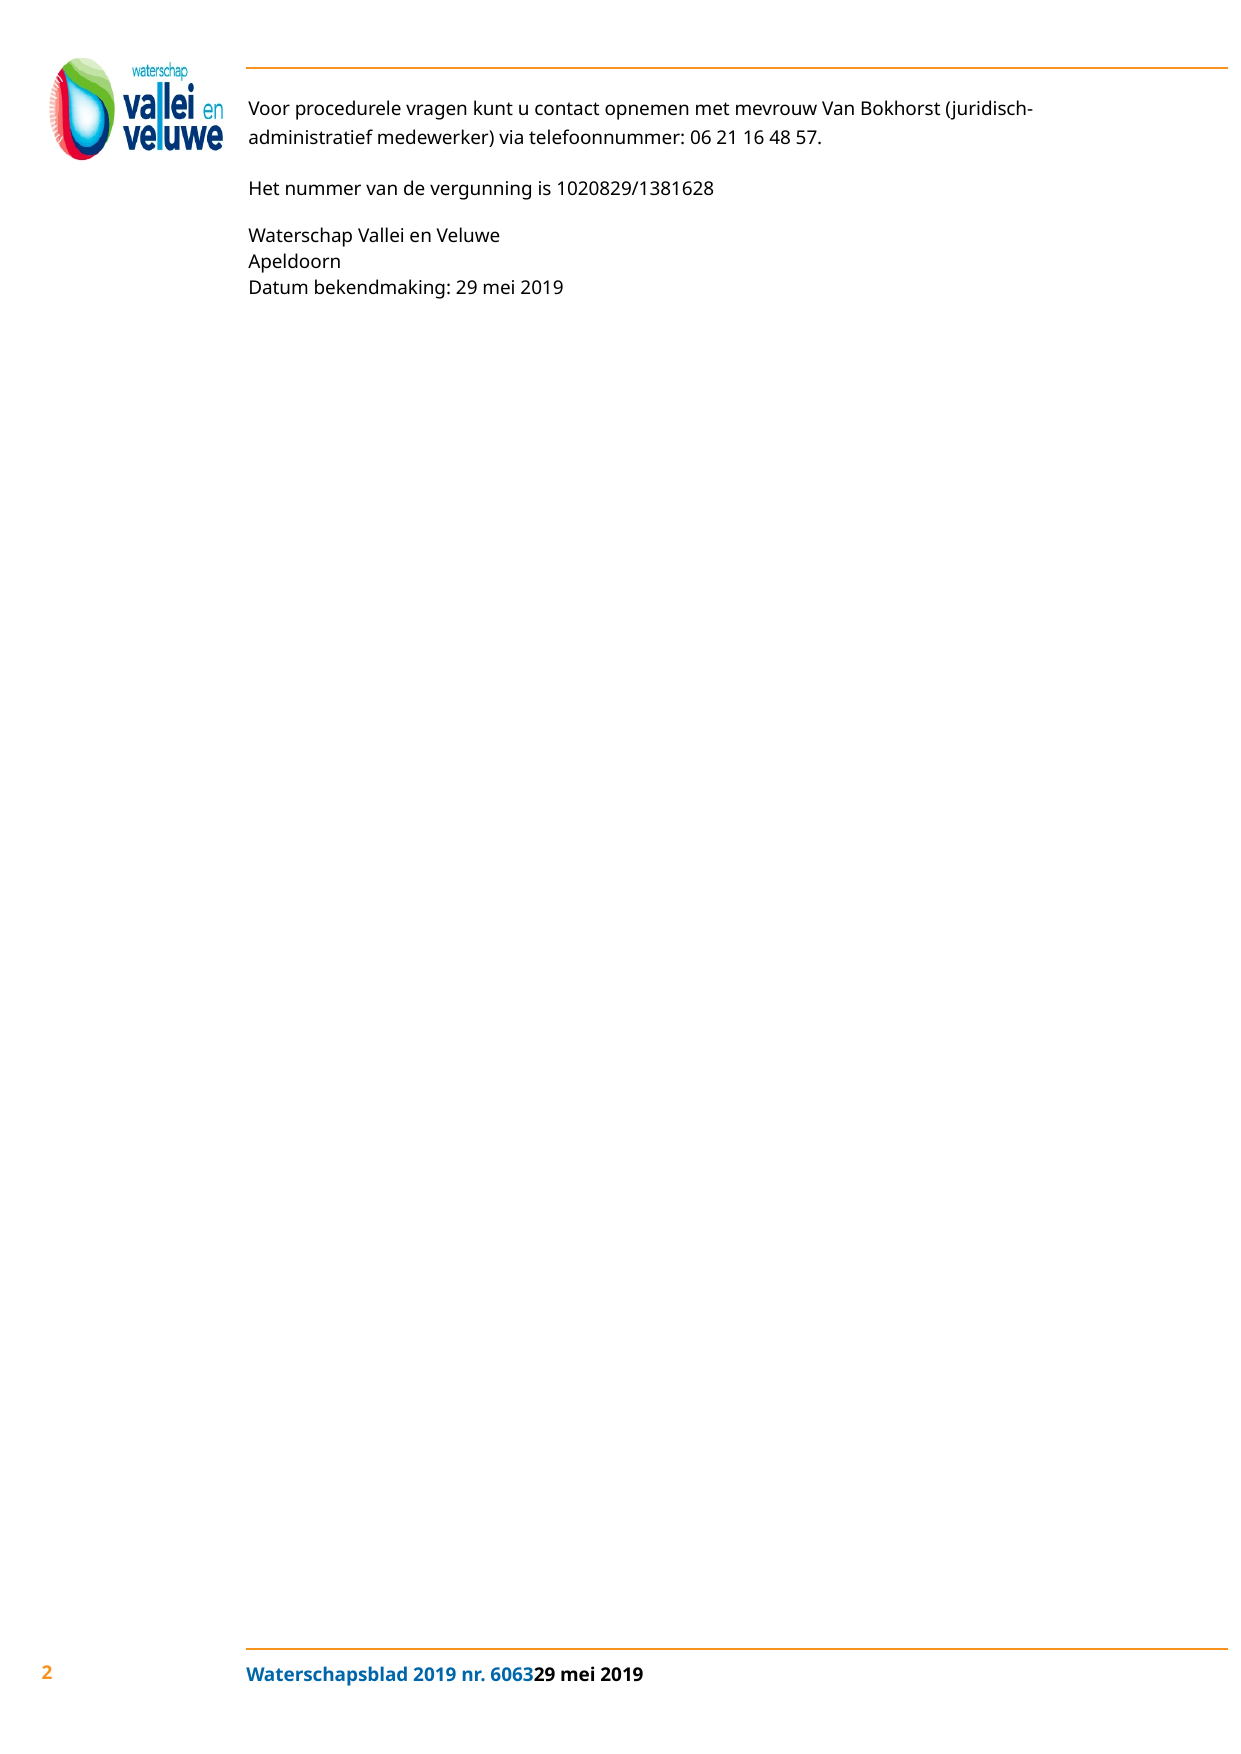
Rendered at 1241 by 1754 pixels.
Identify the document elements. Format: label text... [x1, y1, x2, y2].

text Voor procedurele vragen kunt u contact opnemen met mevrouw Van Bokhorst (juridisch-administratief medewerker) via telefoonnummer: 06 21 16 48 57. [248, 95, 1152, 150]
picture [41, 47, 231, 172]
text Datum bekendmaking: 29 mei 2019 [248, 274, 1152, 300]
text Waterschap Vallei en Veluwe [248, 223, 1152, 248]
text Het nummer van de vergunning is 1020829/1381628 [248, 175, 1152, 201]
text Apeldoorn [248, 248, 1152, 274]
